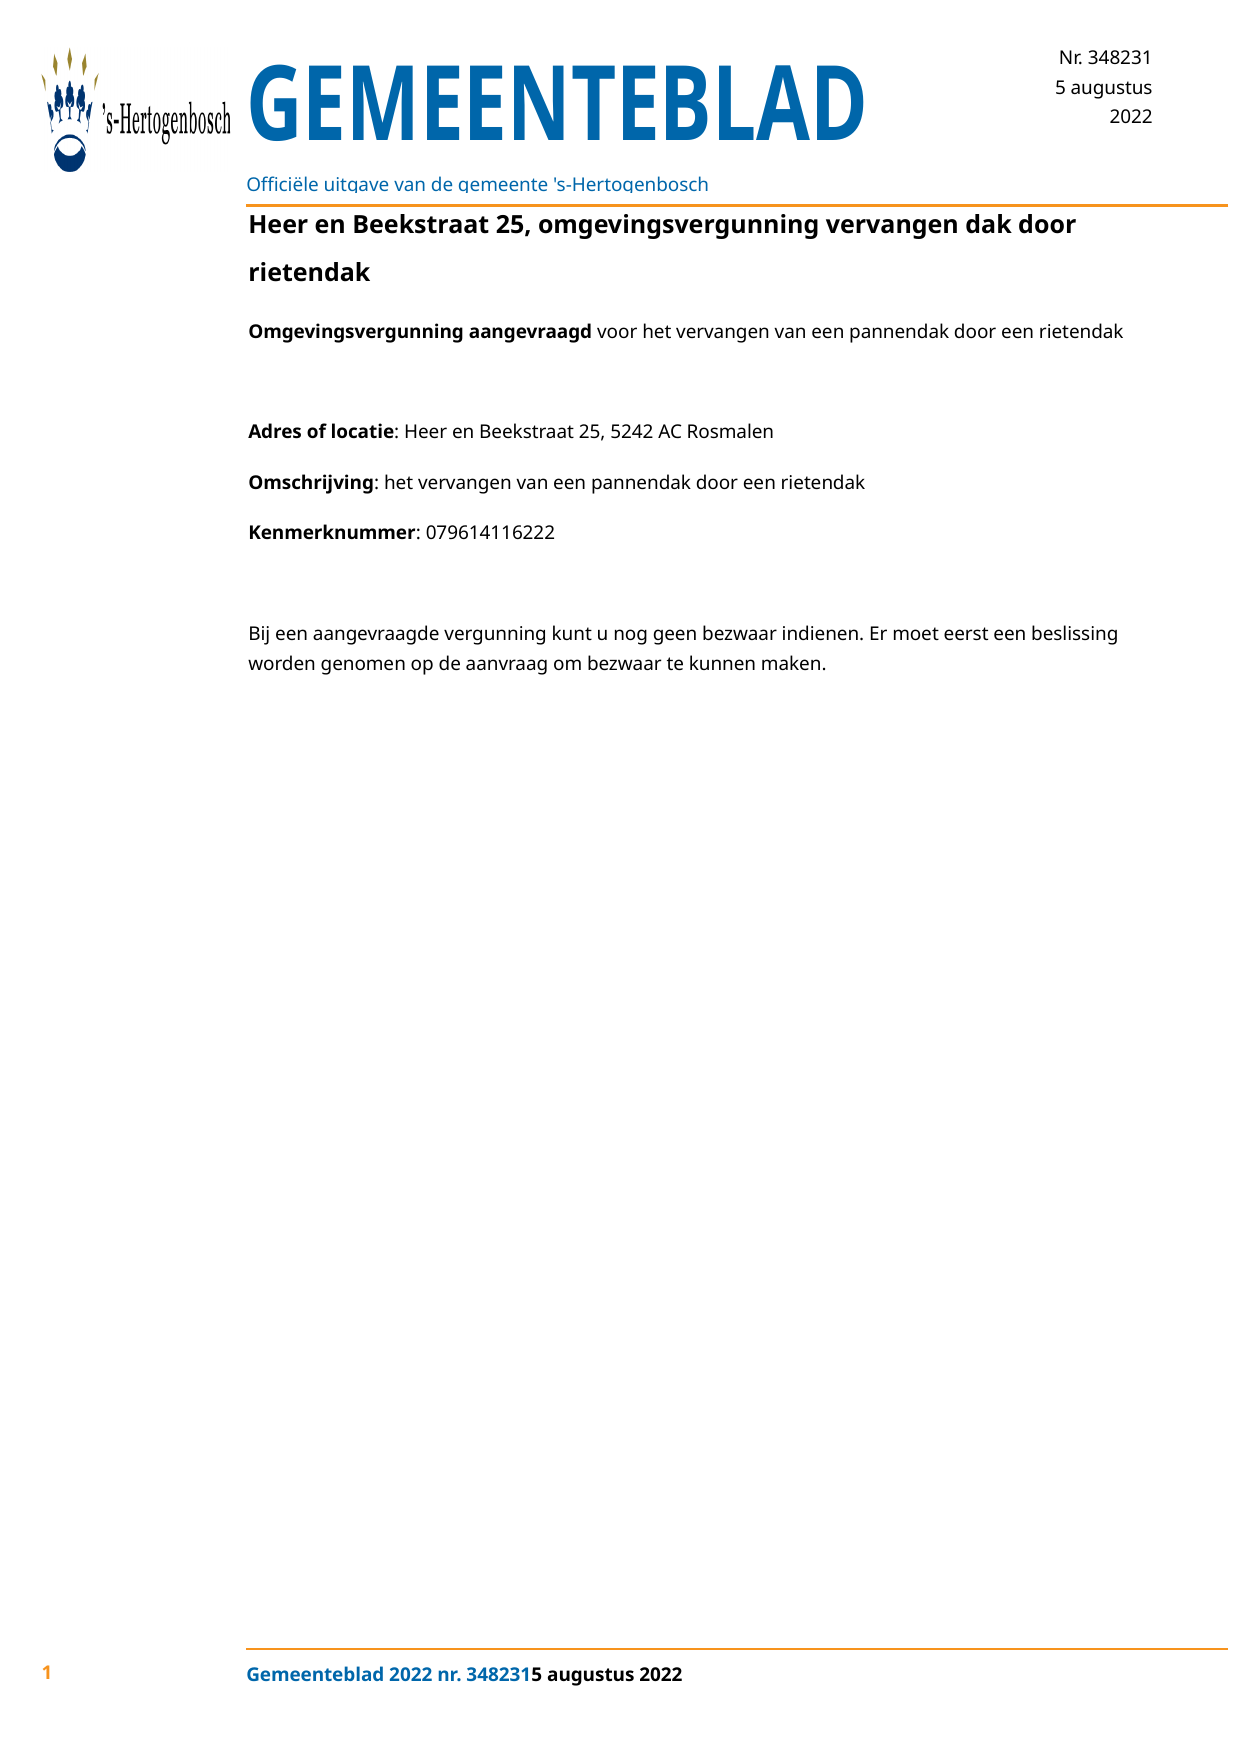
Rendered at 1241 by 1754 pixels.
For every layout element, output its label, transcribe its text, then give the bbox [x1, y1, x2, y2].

text Kenmerknummer: 079614116222 [248, 519, 1152, 545]
text Adres of locatie: Heer en Beekstraat 25, 5242 AC Rosmalen [248, 419, 1152, 444]
text Bij een aangevraagde vergunning kunt u nog geen bezwaar indienen. Er moet eerst een beslissing worden genomen op de aanvraag om bezwaar te kunnen maken. [248, 620, 1152, 676]
text Omschrijving: het vervangen van een pannendak door een rietendak [248, 469, 1152, 495]
picture [41, 47, 231, 172]
text Heer en Beekstraat 25, omgevingsvergunning vervangen dak door rietendak [248, 207, 1152, 288]
text Omgevingsvergunning aangevraagd voor het vervangen van een pannendak door een rietendak [248, 318, 1152, 344]
